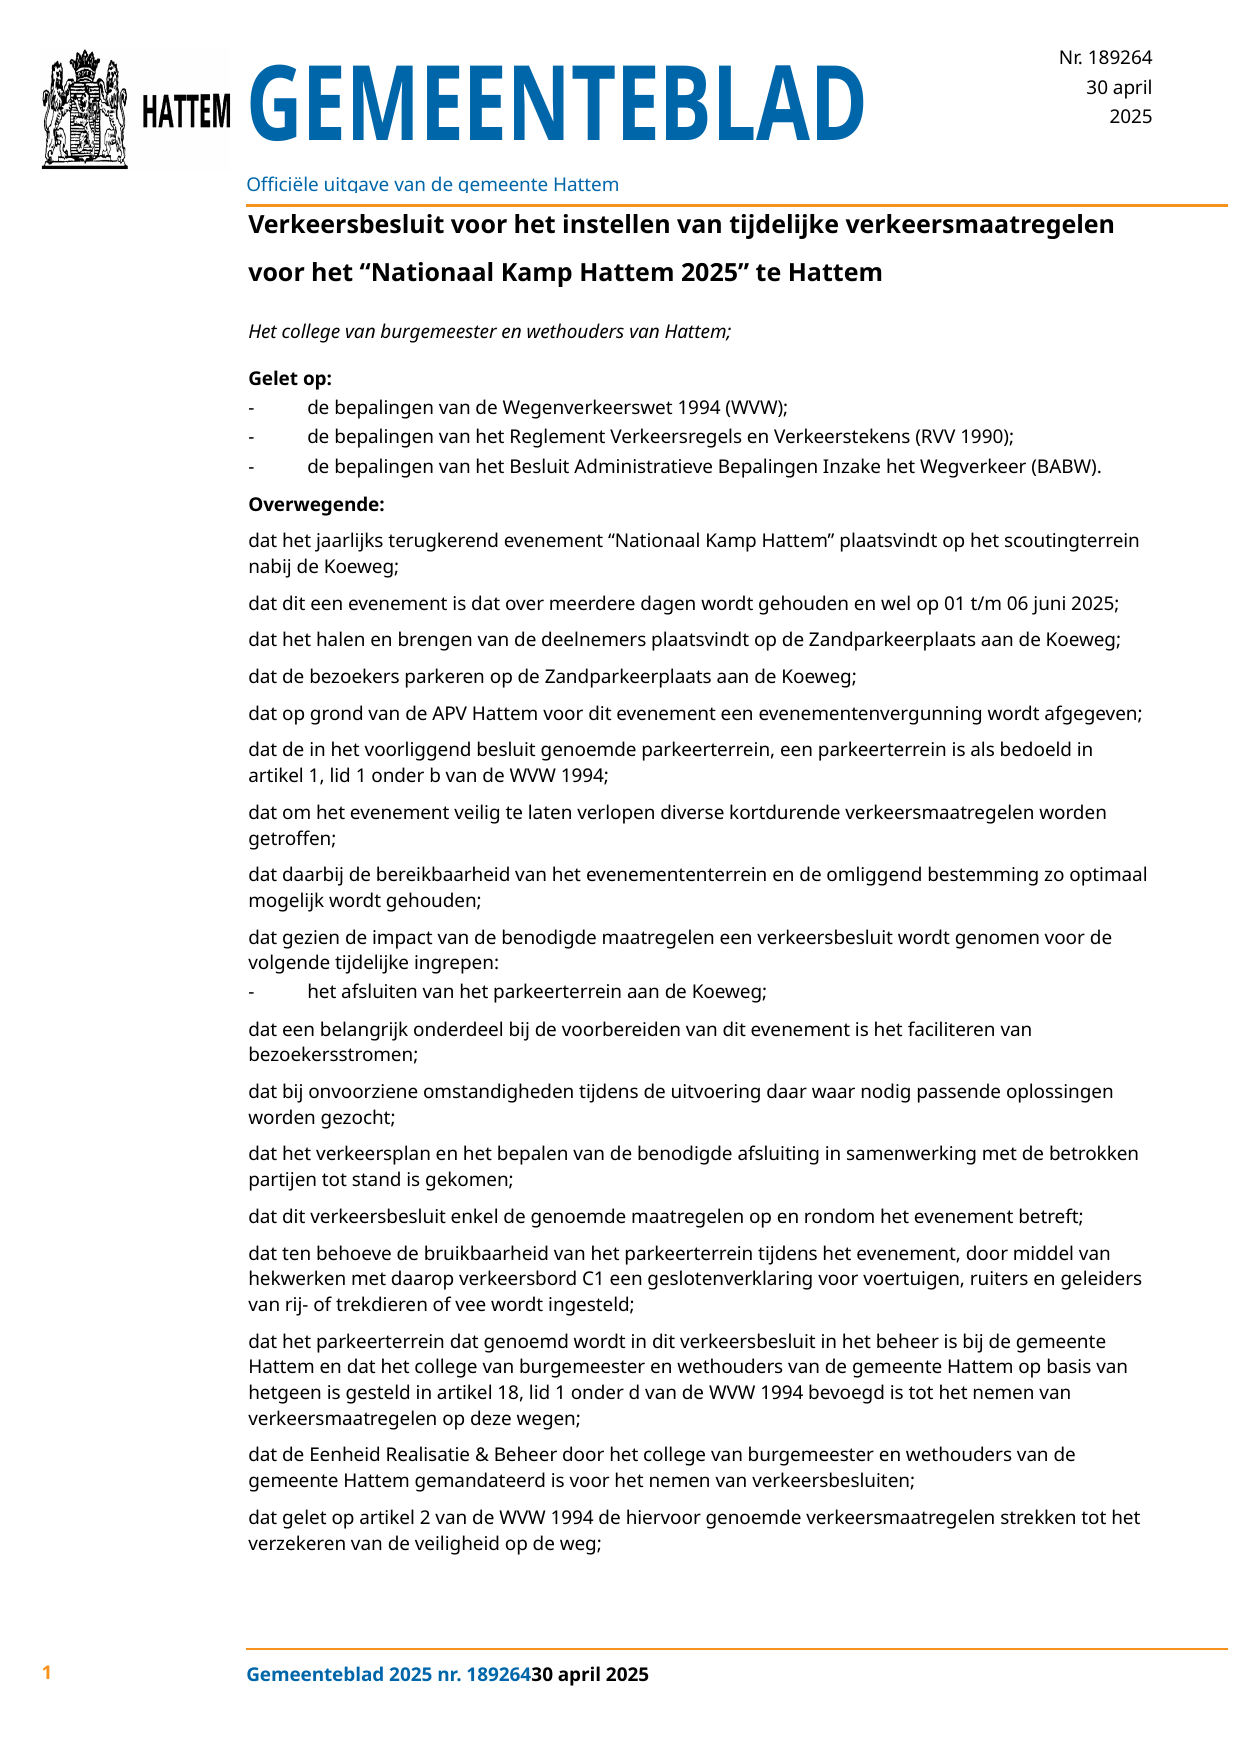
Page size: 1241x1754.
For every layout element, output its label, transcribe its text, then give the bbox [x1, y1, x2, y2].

text Verkeersbesluit voor het instellen van tijdelijke verkeersmaatregelen voor het “Nationaal Kamp Hattem 2025” te Hattem [248, 207, 1152, 288]
text dat dit verkeersbesluit enkel de genoemde maatregelen op en rondom het evenement betreft; [248, 1203, 1152, 1229]
text dat ten behoeve de bruikbaarheid van het parkeerterrein tijdens het evenement, door middel van hekwerken met daarop verkeersbord C1 een geslotenverklaring voor voertuigen, ruiters en geleiders van rij- of trekdieren of vee wordt ingesteld; [248, 1240, 1152, 1317]
text dat gelet op artikel 2 van de WVW 1994 de hiervoor genoemde verkeersmaatregelen strekken tot het verzekeren van de veiligheid op de weg; [248, 1504, 1152, 1556]
list de bepalingen van het Reglement Verkeersregels en Verkeerstekens (RVV 1990); [248, 423, 1152, 449]
list de bepalingen van de Wegenverkeerswet 1994 (WVW); [248, 394, 1152, 419]
text dat dit een evenement is dat over meerdere dagen wordt gehouden en wel op 01 t/m 06 juni 2025; [248, 590, 1152, 616]
list het afsluiten van het parkeerterrein aan de Koeweg; [248, 978, 1152, 1004]
text dat de bezoekers parkeren op de Zandparkeerplaats aan de Koeweg; [248, 663, 1152, 689]
text dat op grond van de APV Hattem voor dit evenement een evenementenvergunning wordt afgegeven; [248, 700, 1152, 726]
text Gelet op: [248, 366, 1152, 391]
text Overwegende: [248, 491, 1152, 517]
picture [41, 47, 231, 172]
text dat het parkeerterrein dat genoemd wordt in dit verkeersbesluit in het beheer is bij de gemeente Hattem en dat het college van burgemeester en wethouders van de gemeente Hattem op basis van hetgeen is gesteld in artikel 18, lid 1 onder d van de WVW 1994 bevoegd is tot het nemen van verkeersmaatregelen op deze wegen; [248, 1328, 1152, 1431]
text dat het verkeersplan en het bepalen van de benodigde afsluiting in samenwerking met de betrokken partijen tot stand is gekomen; [248, 1141, 1152, 1192]
text dat het jaarlijks terugkerend evenement “Nationaal Kamp Hattem” plaatsvindt op het scoutingterrein nabij de Koeweg; [248, 528, 1152, 579]
text dat het halen en brengen van de deelnemers plaatsvindt op de Zandparkeerplaats aan de Koeweg; [248, 627, 1152, 652]
list de bepalingen van het Besluit Administratieve Bepalingen Inzake het Wegverkeer (BABW). [248, 453, 1152, 479]
text dat bij onvoorziene omstandigheden tijdens de uitvoering daar waar nodig passende oplossingen worden gezocht; [248, 1078, 1152, 1130]
text dat een belangrijk onderdeel bij de voorbereiden van dit evenement is het faciliteren van bezoekersstromen; [248, 1016, 1152, 1067]
text dat daarbij de bereikbaarheid van het evenemententerrein en de omliggend bestemming zo optimaal mogelijk wordt gehouden; [248, 861, 1152, 913]
text dat gezien de impact van de benodigde maatregelen een verkeersbesluit wordt genomen voor de volgende tijdelijke ingrepen: [248, 924, 1152, 975]
text dat de in het voorliggend besluit genoemde parkeerterrein, een parkeerterrein is als bedoeld in artikel 1, lid 1 onder b van de WVW 1994; [248, 737, 1152, 788]
text Het college van burgemeester en wethouders van Hattem; [248, 318, 1152, 344]
text dat om het evenement veilig te laten verlopen diverse kortdurende verkeersmaatregelen worden getroffen; [248, 799, 1152, 851]
text dat de Eenheid Realisatie & Beheer door het college van burgemeester en wethouders van de gemeente Hattem gemandateerd is voor het nemen van verkeersbesluiten; [248, 1442, 1152, 1493]
